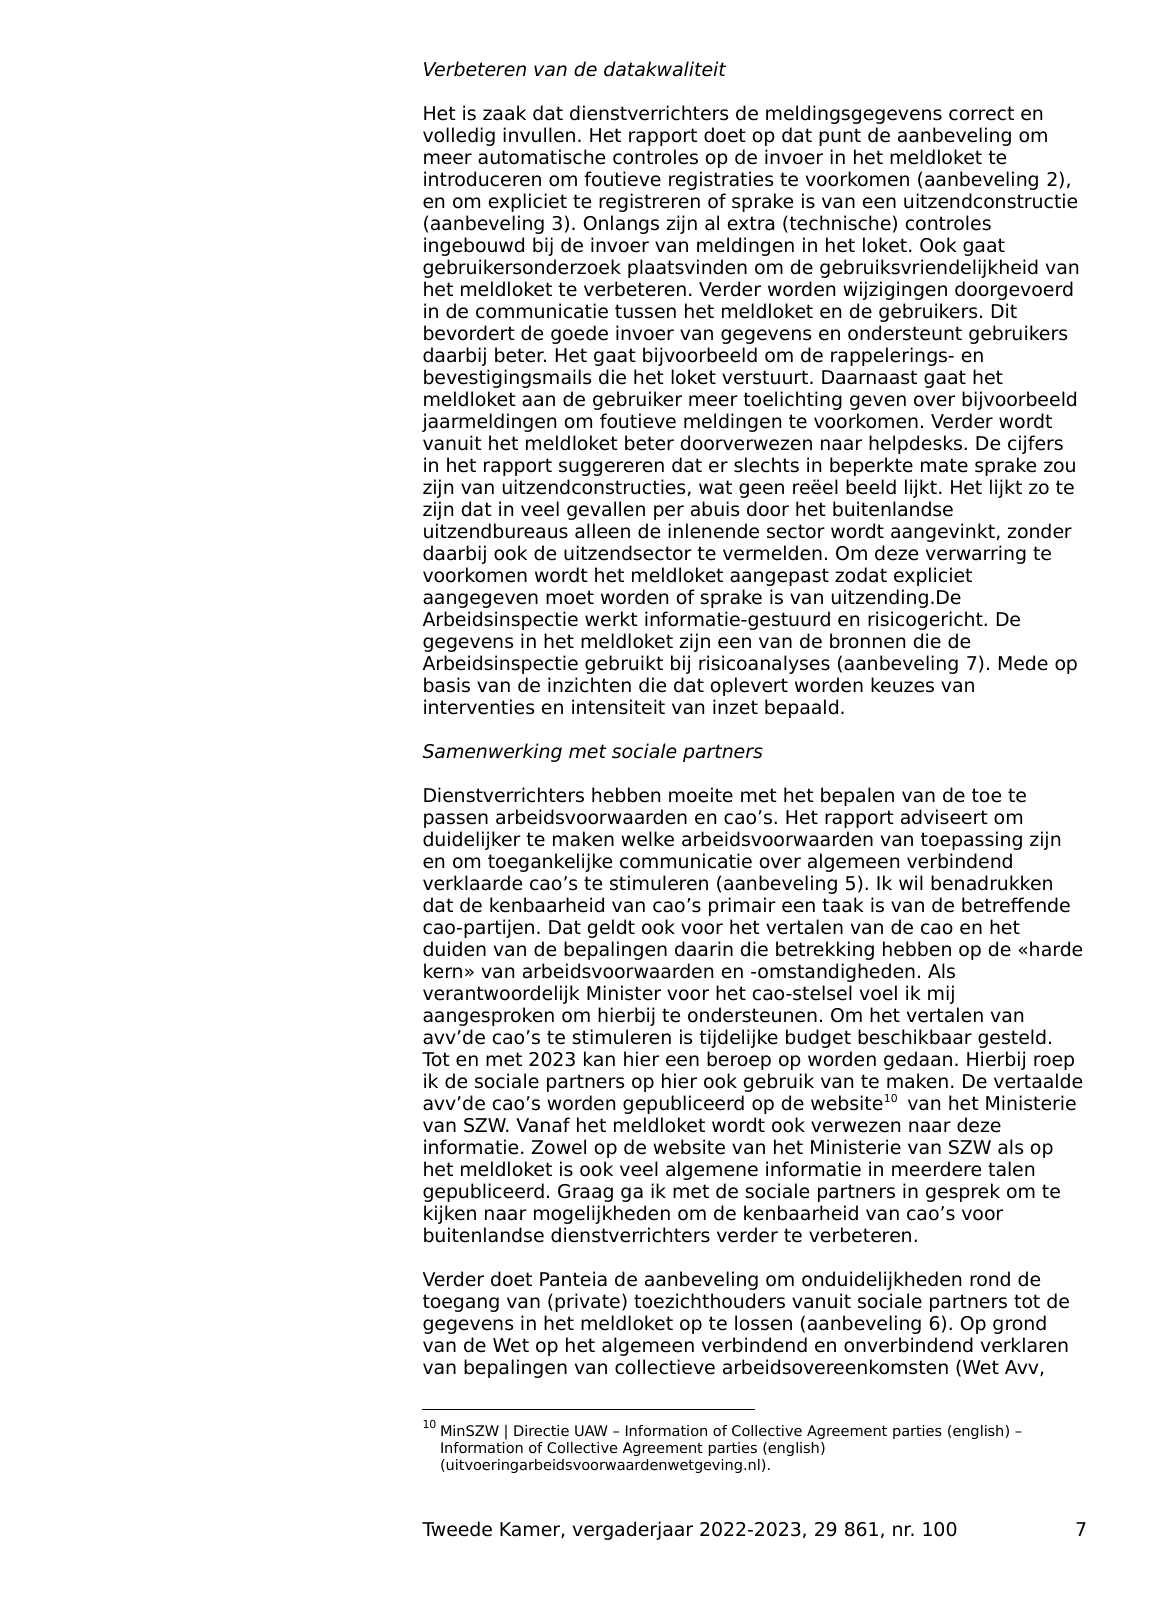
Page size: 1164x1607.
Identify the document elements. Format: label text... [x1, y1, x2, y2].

text Het is zaak dat dienstverrichters de meldingsgegevens correct en volledig invullen. Het rapport doet op dat punt de aanbeveling om meer automatische controles op de invoer in het meldloket te introduceren om foutieve registraties te voorkomen (aanbeveling 2), en om expliciet te registreren of sprake is van een uitzendconstructie (aanbeveling 3). Onlangs zijn al extra (technische) controles ingebouwd bij de invoer van meldingen in het loket. Ook gaat gebruikersonderzoek plaatsvinden om de gebruiksvriendelijkheid van het meldloket te verbeteren. Verder worden wijzigingen doorgevoerd in de communicatie tussen het meldloket en de gebruikers. Dit bevordert de goede invoer van gegevens en ondersteunt gebruikers daarbij beter. Het gaat bijvoorbeeld om de rappelerings- en bevestigingsmails die het loket verstuurt. Daarnaast gaat het meldloket aan de gebruiker meer toelichting geven over bijvoorbeeld jaarmeldingen om foutieve meldingen te voorkomen. Verder wordt vanuit het meldloket beter doorverwezen naar helpdesks. De cijfers in het rapport suggereren dat er slechts in beperkte mate sprake zou zijn van uitzendconstructies, wat geen reëel beeld lijkt. Het lijkt zo te zijn dat in veel gevallen per abuis door het buitenlandse uitzendbureaus alleen de inlenende sector wordt aangevinkt, zonder daarbij ook de uitzendsector te vermelden. Om deze verwarring te voorkomen wordt het meldloket aangepast zodat expliciet aangegeven moet worden of sprake is van uitzending.De Arbeidsinspectie werkt informatie-gestuurd en risicogericht. De gegevens in het meldloket zijn een van de bronnen die de Arbeidsinspectie gebruikt bij risicoanalyses (aanbeveling 7). Mede op basis van de inzichten die dat oplevert worden keuzes van interventies en intensiteit van inzet bepaald. [422, 103, 1087, 719]
subtitle Verbeteren van de datakwaliteit [422, 59, 1087, 81]
text MinSZW | Directie UAW – Information of Collective Agreement parties (english) – Information of Collective Agreement parties (english) (uitvoeringarbeidsvoorwaardenwetgeving.nl). [422, 1418, 1087, 1474]
text Verder doet Panteia de aanbeveling om onduidelijkheden rond de toegang van (private) toezichthouders vanuit sociale partners tot de gegevens in het meldloket op te lossen (aanbeveling 6). Op grond van de Wet op het algemeen verbindend en onverbindend verklaren van bepalingen van collectieve arbeidsovereenkomsten (Wet Avv, [422, 1269, 1087, 1379]
subtitle Samenwerking met sociale partners [422, 741, 1087, 763]
text Dienstverrichters hebben moeite met het bepalen van de toe te passen arbeidsvoorwaarden en cao’s. Het rapport adviseert om duidelijker te maken welke arbeidsvoorwaarden van toepassing zijn en om toegankelijke communicatie over algemeen verbindend verklaarde cao’s te stimuleren (aanbeveling 5). Ik wil benadrukken dat de kenbaarheid van cao’s primair een taak is van de betreffende cao-partijen. Dat geldt ook voor het vertalen van de cao en het duiden van de bepalingen daarin die betrekking hebben op de «harde kern» van arbeidsvoorwaarden en -omstandigheden. Als verantwoordelijk Minister voor het cao-stelsel voel ik mij aangesproken om hierbij te ondersteunen. Om het vertalen van avv’de cao’s te stimuleren is tijdelijke budget beschikbaar gesteld. Tot en met 2023 kan hier een beroep op worden gedaan. Hierbij roep ik de sociale partners op hier ook gebruik van te maken. De vertaalde avv’de cao’s worden gepubliceerd op de website van het Ministerie van SZW. Vanaf het meldloket wordt ook verwezen naar deze informatie. Zowel op de website van het Ministerie van SZW als op het meldloket is ook veel algemene informatie in meerdere talen gepubliceerd. Graag ga ik met de sociale partners in gesprek om te kijken naar mogelijkheden om de kenbaarheid van cao’s voor buitenlandse dienstverrichters verder te verbeteren. [422, 785, 1087, 1247]
